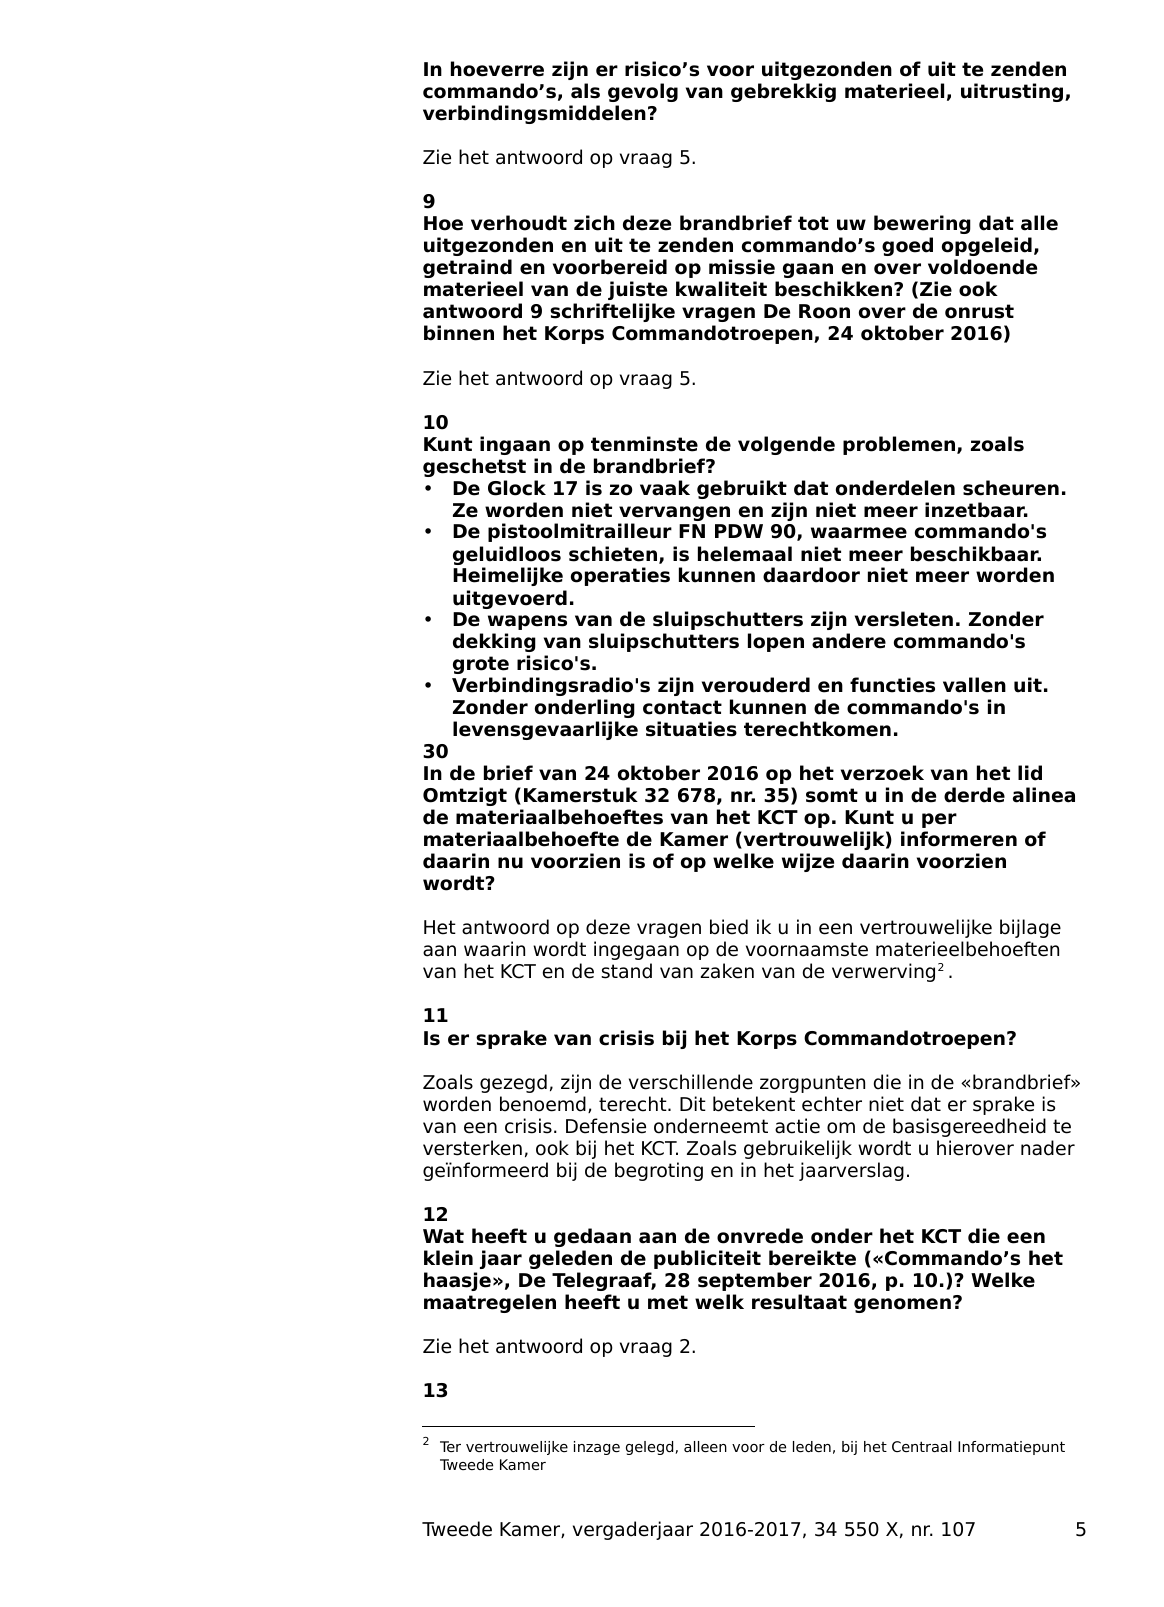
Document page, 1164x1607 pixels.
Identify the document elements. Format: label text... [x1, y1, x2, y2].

text • De Glock 17 is zo vaak gebruikt dat onderdelen scheuren. Ze worden niet vervangen en zijn niet meer inzetbaar. [422, 477, 1087, 521]
text • De pistoolmitrailleur FN PDW 90, waarmee commando's geluidloos schieten, is helemaal niet meer beschikbaar. Heimelijke operaties kunnen daardoor niet meer worden uitgevoerd. [422, 521, 1087, 609]
text Zie het antwoord op vraag 5. [422, 367, 1087, 389]
text Kunt ingaan op tenminste de volgende problemen, zoals geschetst in de brandbrief? [422, 433, 1087, 477]
text Hoe verhoudt zich deze brandbrief tot uw bewering dat alle uitgezonden en uit te zenden commando’s goed opgeleid, getraind en voorbereid op missie gaan en over voldoende materieel van de juiste kwaliteit beschikken? (Zie ook antwoord 9 schriftelijke vragen De Roon over de onrust binnen het Korps Commandotroepen, 24 oktober 2016) [422, 213, 1087, 345]
text 9 [422, 191, 1087, 213]
text 12 [422, 1204, 1087, 1226]
text Zie het antwoord op vraag 2. [422, 1336, 1087, 1358]
text 10 [422, 412, 1087, 433]
text Ter vertrouwelijke inzage gelegd, alleen voor de leden, bij het Centraal Informatiepunt Tweede Kamer [422, 1435, 1087, 1474]
text • De wapens van de sluipschutters zijn versleten. Zonder dekking van sluipschutters lopen andere commando's grote risico's. [422, 609, 1087, 675]
text 13 [422, 1380, 1087, 1402]
text In de brief van 24 oktober 2016 op het verzoek van het lid Omtzigt (Kamerstuk 32 678, nr. 35) somt u in de derde alinea de materiaalbehoeftes van het KCT op. Kunt u per materiaalbehoefte de Kamer (vertrouwelijk) informeren of daarin nu voorzien is of op welke wijze daarin voorzien wordt? [422, 763, 1087, 895]
text In hoeverre zijn er risico’s voor uitgezonden of uit te zenden commando’s, als gevolg van gebrekkig materieel, uitrusting, verbindingsmiddelen? [422, 59, 1087, 125]
text Zoals gezegd, zijn de verschillende zorgpunten die in de «brandbrief» worden benoemd, terecht. Dit betekent echter niet dat er sprake is van een crisis. Defensie onderneemt actie om de basisgereedheid te versterken, ook bij het KCT. Zoals gebruikelijk wordt u hierover nader geïnformeerd bij de begroting en in het jaarverslag. [422, 1072, 1087, 1181]
text Zie het antwoord op vraag 5. [422, 147, 1087, 169]
text 11 [422, 1005, 1087, 1027]
text Wat heeft u gedaan aan de onvrede onder het KCT die een klein jaar geleden de publiciteit bereikte («Commando’s het haasje», De Telegraaf, 28 september 2016, p. 10.)? Welke maatregelen heeft u met welk resultaat genomen? [422, 1226, 1087, 1313]
text Is er sprake van crisis bij het Korps Commandotroepen? [422, 1027, 1087, 1049]
text Het antwoord op deze vragen bied ik u in een vertrouwelijke bijlage aan waarin wordt ingegaan op de voornaamste materieelbehoeften van het KCT en de stand van zaken van de verwerving. [422, 917, 1087, 983]
text 30 [422, 741, 1087, 763]
text • Verbindingsradio's zijn verouderd en functies vallen uit. Zonder onderling contact kunnen de commando's in levensgevaarlijke situaties terechtkomen. [422, 675, 1087, 741]
